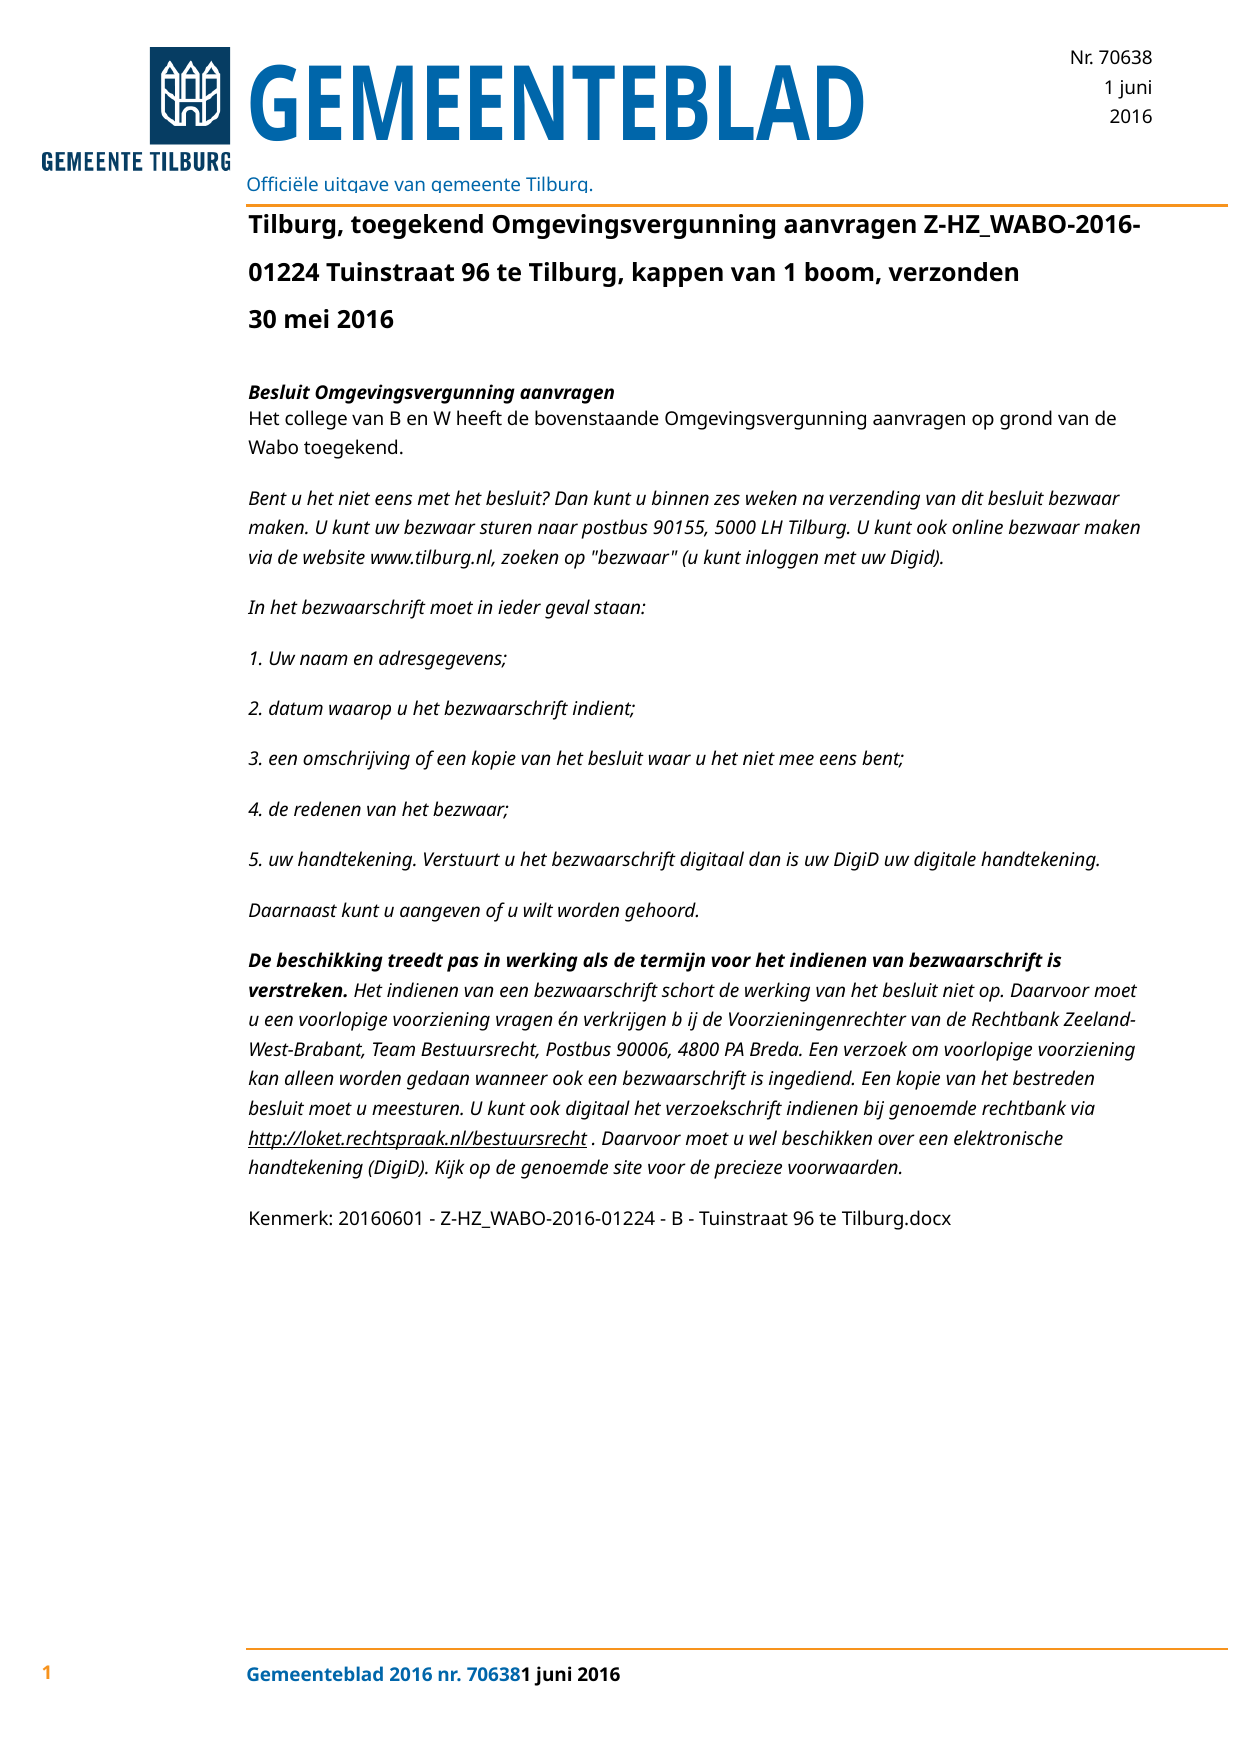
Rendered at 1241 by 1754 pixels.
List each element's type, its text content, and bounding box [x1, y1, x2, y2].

text Kenmerk: 20160601 - Z-HZ_WABO-2016-01224 - B - Tuinstraat 96 te Tilburg.docx [248, 1205, 1152, 1231]
text Tilburg, toegekend Omgevingsvergunning aanvragen Z-HZ_WABO-2016-01224 Tuinstraat 96 te Tilburg, kappen van 1 boom, verzonden 30 mei 2016 [248, 207, 1152, 336]
text 5. uw handtekening. Verstuurt u het bezwaarschrift digitaal dan is uw DigiD uw digitale handtekening. [248, 846, 1152, 872]
text Bent u het niet eens met het besluit? Dan kunt u binnen zes weken na verzending van dit besluit bezwaar maken. U kunt uw bezwaar sturen naar postbus 90155, 5000 LH Tilburg. U kunt ook online bezwaar maken via de website www.tilburg.nl, zoeken op "bezwaar" (u kunt inloggen met uw Digid). [248, 485, 1152, 570]
text 4. de redenen van het bezwaar; [248, 796, 1152, 822]
text Daarnaast kunt u aangeven of u wilt worden gehoord. [248, 897, 1152, 923]
text In het bezwaarschrift moet in ieder geval staan: [248, 594, 1152, 620]
text Besluit Omgevingsvergunning aanvragen [248, 379, 1152, 405]
text Het college van B en W heeft de bovenstaande Omgevingsvergunning aanvragen op grond van de Wabo toegekend. [248, 405, 1152, 460]
text 3. een omschrijving of een kopie van het besluit waar u het niet mee eens bent; [248, 746, 1152, 771]
text 2. datum waarop u het bezwaarschrift indient; [248, 695, 1152, 721]
picture [41, 47, 231, 172]
text 1. Uw naam en adresgegevens; [248, 645, 1152, 671]
text De beschikking treedt pas in werking als de termijn voor het indienen van bezwaarschrift is verstreken. Het indienen van een bezwaarschrift schort de werking van het besluit niet op. Daarvoor moet u een voorlopige voorziening vragen én verkrijgen b ij de Voorzieningenrechter van de Rechtbank Zeeland-West-Brabant, Team Bestuursrecht, Postbus 90006, 4800 PA Breda. Een verzoek om voorlopige voorziening kan alleen worden gedaan wanneer ook een bezwaarschrift is ingediend. Een kopie van het bestreden besluit moet u meesturen. U kunt ook digitaal het verzoekschrift indienen bij genoemde rechtbank via http://loket.rechtspraak.nl/bestuursrecht . Daarvoor moet u wel beschikken over een elektronische handtekening (DigiD). Kijk op de genoemde site voor de precieze voorwaarden. [248, 947, 1152, 1180]
